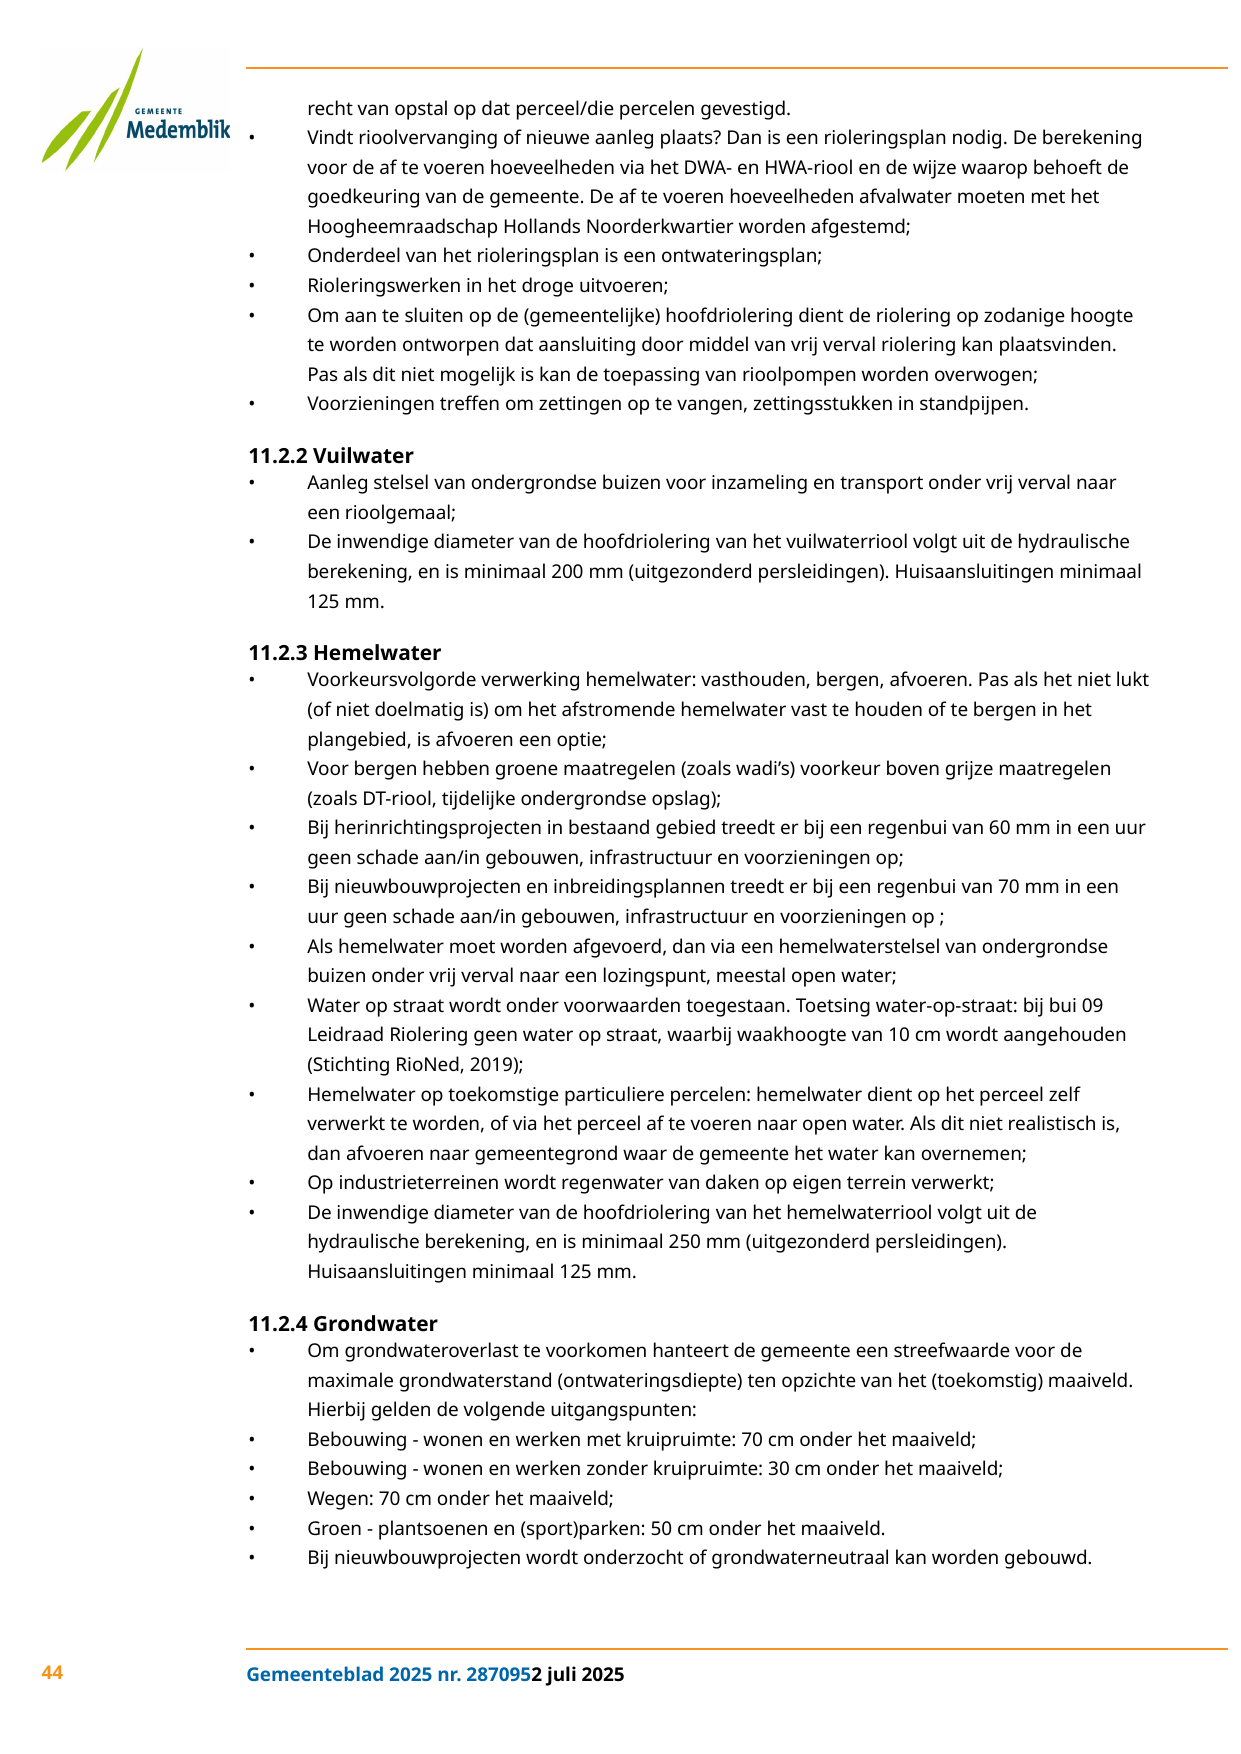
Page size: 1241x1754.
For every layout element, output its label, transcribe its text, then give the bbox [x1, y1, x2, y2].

list Voor bergen hebben groene maatregelen (zoals wadi’s) voorkeur boven grijze maatregelen (zoals DT-riool, tijdelijke ondergrondse opslag); [248, 755, 1152, 811]
list recht van opstal op dat perceel/die percelen gevestigd. [248, 95, 1152, 121]
list Als hemelwater moet worden afgevoerd, dan via een hemelwaterstelsel van ondergrondse buizen onder vrij verval naar een lozingspunt, meestal open water; [248, 933, 1152, 988]
list Groen - plantsoenen en (sport)parken: 50 cm onder het maaiveld. [248, 1515, 1152, 1540]
list Voorzieningen treffen om zettingen op te vangen, zettingsstukken in standpijpen. [248, 391, 1152, 416]
list Water op straat wordt onder voorwaarden toegestaan. Toetsing water-op-straat: bij bui 09 Leidraad Riolering geen water op straat, waarbij waakhoogte van 10 cm wordt aangehouden (Stichting RioNed, 2019); [248, 992, 1152, 1077]
list Wegen: 70 cm onder het maaiveld; [248, 1485, 1152, 1511]
text 11.2.2 Vuilwater [248, 441, 1152, 469]
text 11.2.4 Grondwater [248, 1309, 1152, 1337]
list Om grondwateroverlast te voorkomen hanteert de gemeente een streefwaarde voor de maximale grondwaterstand (ontwateringsdiepte) ten opzichte van het (toekomstig) maaiveld. Hierbij gelden de volgende uitgangspunten: [248, 1337, 1152, 1422]
list Op industrieterreinen wordt regenwater van daken op eigen terrein verwerkt; [248, 1169, 1152, 1195]
list Rioleringswerken in het droge uitvoeren; [248, 272, 1152, 298]
list Onderdeel van het rioleringsplan is een ontwateringsplan; [248, 243, 1152, 268]
list Bebouwing - wonen en werken zonder kruipruimte: 30 cm onder het maaiveld; [248, 1456, 1152, 1481]
list Hemelwater op toekomstige particuliere percelen: hemelwater dient op het perceel zelf verwerkt te worden, of via het perceel af te voeren naar open water. Als dit niet realistisch is, dan afvoeren naar gemeentegrond waar de gemeente het water kan overnemen; [248, 1081, 1152, 1166]
list De inwendige diameter van de hoofdriolering van het hemelwaterriool volgt uit de hydraulische berekening, en is minimaal 250 mm (uitgezonderd persleidingen). Huisaansluitingen minimaal 125 mm. [248, 1199, 1152, 1284]
list Bij herinrichtingsprojecten in bestaand gebied treedt er bij een regenbui van 60 mm in een uur geen schade aan/in gebouwen, infrastructuur en voorzieningen op; [248, 814, 1152, 870]
list Aanleg stelsel van ondergrondse buizen voor inzameling en transport onder vrij verval naar een rioolgemaal; [248, 469, 1152, 525]
list Vindt rioolvervanging of nieuwe aanleg plaats? Dan is een rioleringsplan nodig. De berekening voor de af te voeren hoeveelheden via het DWA- en HWA-riool en de wijze waarop behoeft de goedkeuring van de gemeente. De af te voeren hoeveelheden afvalwater moeten met het Hoogheemraadschap Hollands Noorderkwartier worden afgestemd; [248, 124, 1152, 239]
list Om aan te sluiten op de (gemeentelijke) hoofdriolering dient de riolering op zodanige hoogte te worden ontworpen dat aansluiting door middel van vrij verval riolering kan plaatsvinden. Pas als dit niet mogelijk is kan de toepassing van rioolpompen worden overwogen; [248, 302, 1152, 387]
list De inwendige diameter van de hoofdriolering van het vuilwaterriool volgt uit de hydraulische berekening, en is minimaal 200 mm (uitgezonderd persleidingen). Huisaansluitingen minimaal 125 mm. [248, 529, 1152, 613]
text 11.2.3 Hemelwater [248, 638, 1152, 667]
list Bij nieuwbouwprojecten en inbreidingsplannen treedt er bij een regenbui van 70 mm in een uur geen schade aan/in gebouwen, infrastructuur en voorzieningen op ; [248, 874, 1152, 929]
list Bebouwing - wonen en werken met kruipruimte: 70 cm onder het maaiveld; [248, 1426, 1152, 1452]
list Bij nieuwbouwprojecten wordt onderzocht of grondwaterneutraal kan worden gebouwd. [248, 1544, 1152, 1570]
picture [41, 47, 231, 172]
list Voorkeursvolgorde verwerking hemelwater: vasthouden, bergen, afvoeren. Pas als het niet lukt (of niet doelmatig is) om het afstromende hemelwater vast te houden of te bergen in het plangebied, is afvoeren een optie; [248, 667, 1152, 752]
